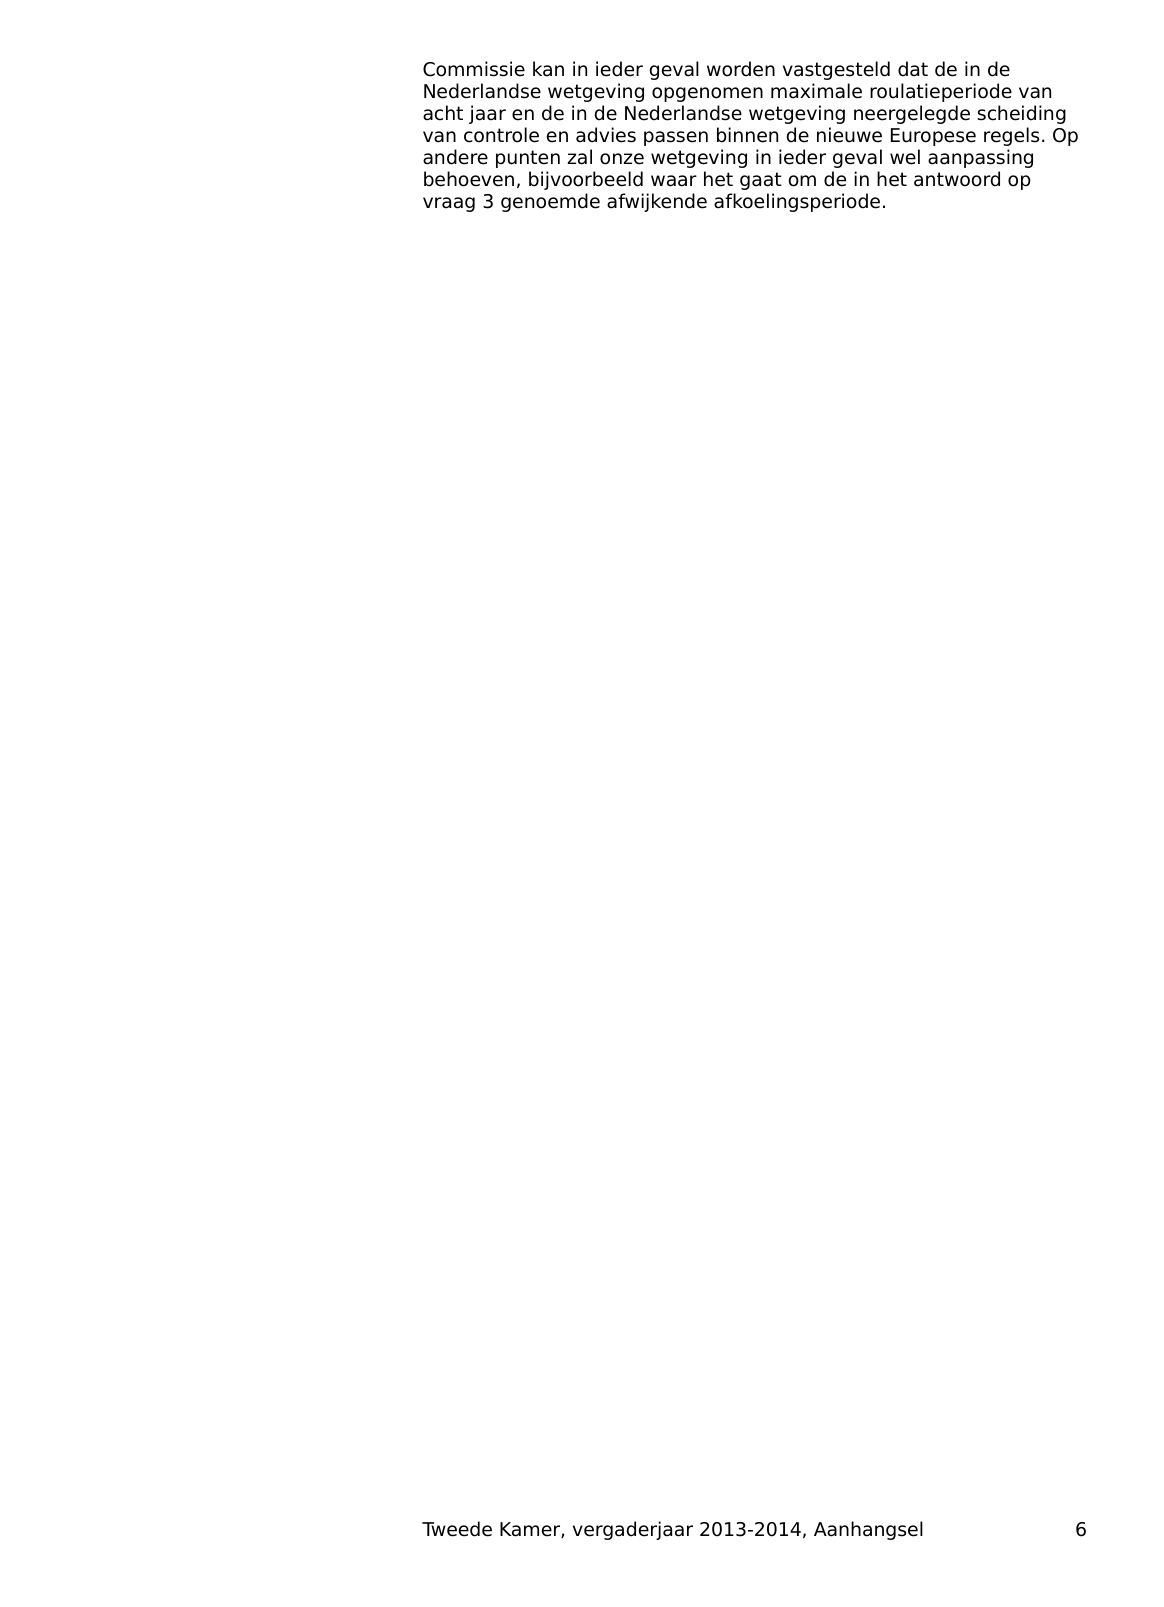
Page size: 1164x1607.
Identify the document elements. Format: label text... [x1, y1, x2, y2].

text Commissie kan in ieder geval worden vastgesteld dat de in de Nederlandse wetgeving opgenomen maximale roulatieperiode van acht jaar en de in de Nederlandse wetgeving neergelegde scheiding van controle en advies passen binnen de nieuwe Europese regels. Op andere punten zal onze wetgeving in ieder geval wel aanpassing behoeven, bijvoorbeeld waar het gaat om de in het antwoord op vraag 3 genoemde afwijkende afkoelingsperiode. [422, 59, 1087, 213]
